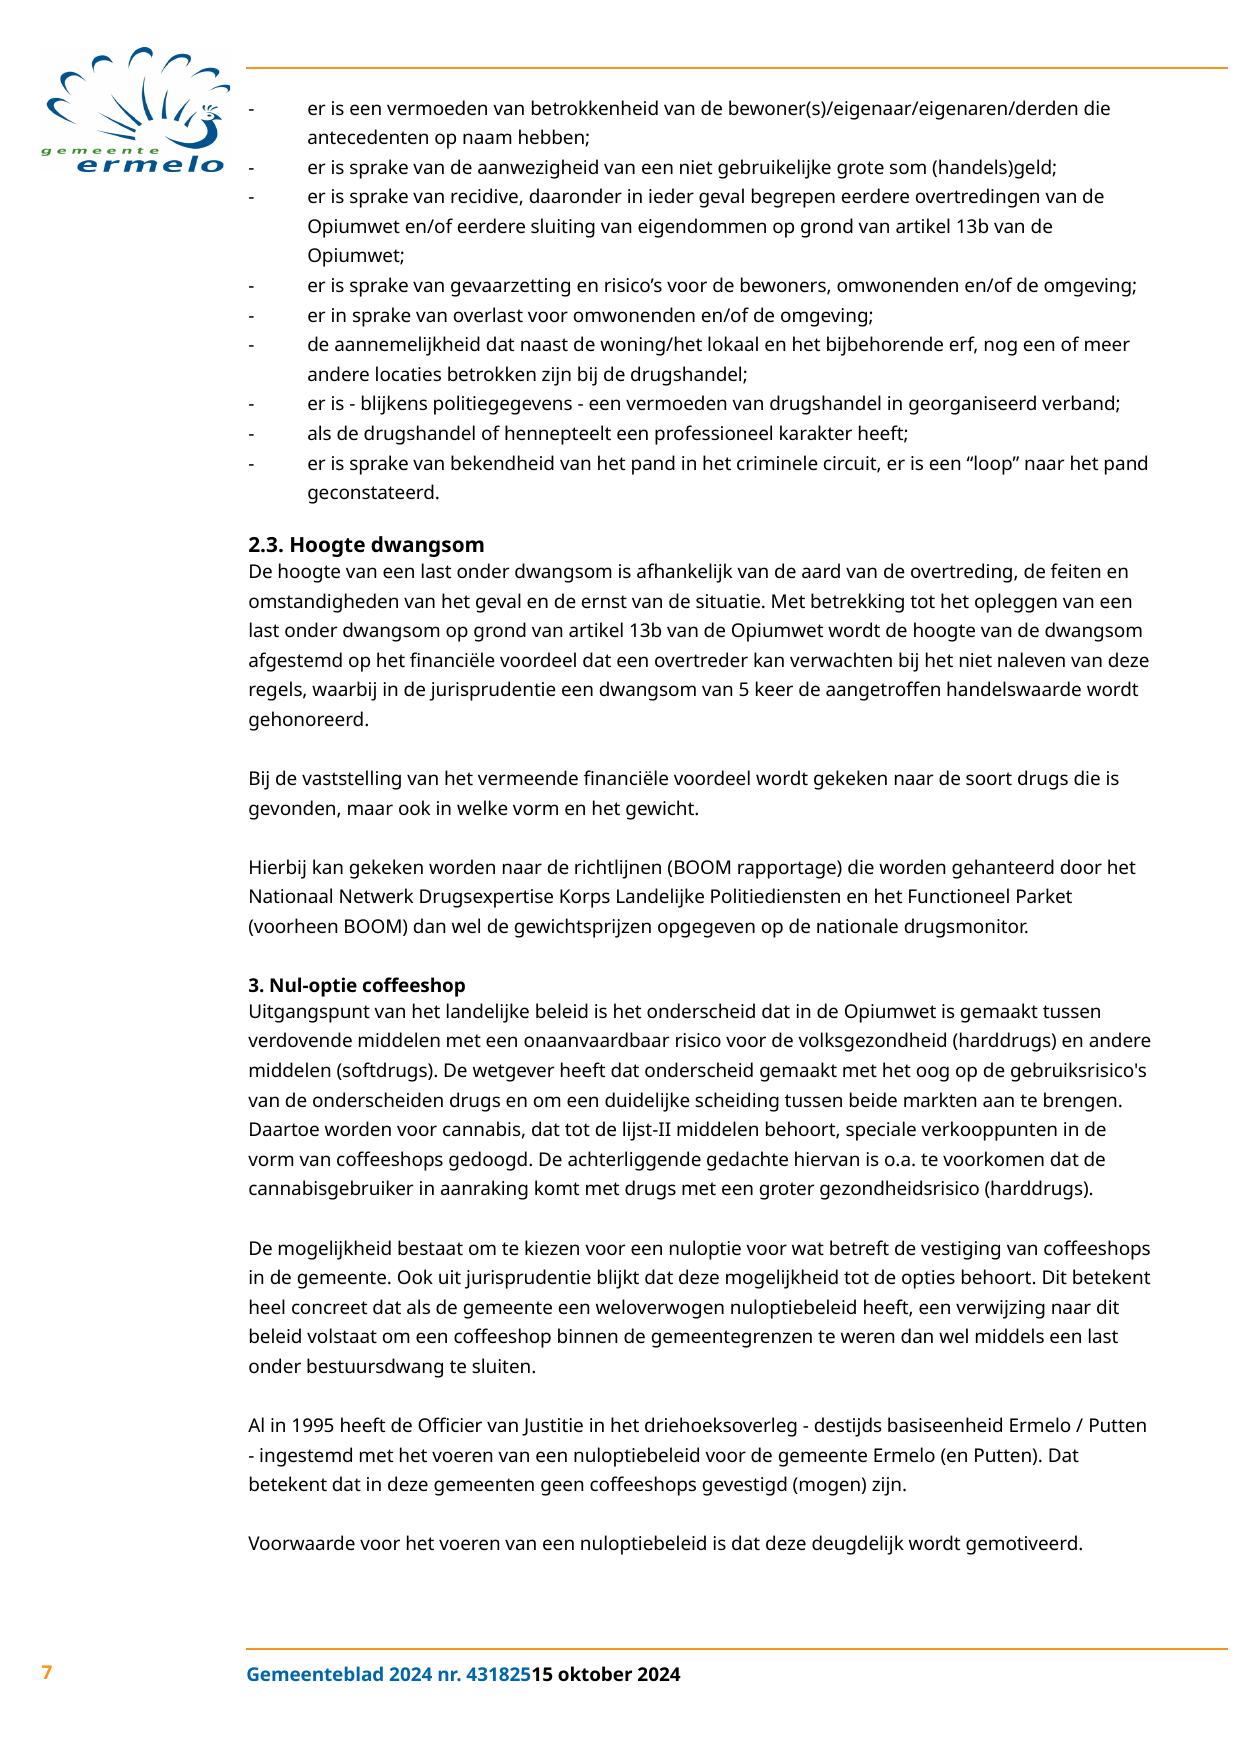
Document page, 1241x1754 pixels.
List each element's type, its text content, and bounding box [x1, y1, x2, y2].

text Al in 1995 heeft de Officier van Justitie in het driehoeksoverleg - destijds basiseenheid Ermelo / Putten - ingestemd met het voeren van een nuloptiebeleid voor de gemeente Ermelo (en Putten). Dat betekent dat in deze gemeenten geen coffeeshops gevestigd (mogen) zijn. [248, 1412, 1152, 1497]
text De mogelijkheid bestaat om te kiezen voor een nuloptie voor wat betreft de vestiging van coffeeshops in de gemeente. Ook uit jurisprudentie blijkt dat deze mogelijkheid tot de opties behoort. Dit betekent heel concreet dat als de gemeente een weloverwogen nuloptiebeleid heeft, een verwijzing naar dit beleid volstaat om een coffeeshop binnen de gemeentegrenzen te weren dan wel middels een last onder bestuursdwang te sluiten. [248, 1235, 1152, 1379]
list er is sprake van bekendheid van het pand in het criminele circuit, er is een “loop” naar het pand geconstateerd. [248, 450, 1152, 505]
text De hoogte van een last onder dwangsom is afhankelijk van de aard van de overtreding, de feiten en omstandigheden van het geval en de ernst van de situatie. Met betrekking tot het opleggen van een last onder dwangsom op grond van artikel 13b van de Opiumwet wordt de hoogte van de dwangsom afgestemd op het financiële voordeel dat een overtreder kan verwachten bij het niet naleven van deze regels, waarbij in de jurisprudentie een dwangsom van 5 keer de aangetroffen handelswaarde wordt gehonoreerd. [248, 558, 1152, 732]
text Uitgangspunt van het landelijke beleid is het onderscheid dat in de Opiumwet is gemaakt tussen verdovende middelen met een onaanvaardbaar risico voor de volksgezondheid (harddrugs) en andere middelen (softdrugs). De wetgever heeft dat onderscheid gemaakt met het oog op de gebruiksrisico's van de onderscheiden drugs en om een duidelijke scheiding tussen beide markten aan te brengen. Daartoe worden voor cannabis, dat tot de lijst-II middelen behoort, speciale verkooppunten in de vorm van coffeeshops gedoogd. De achterliggende gedachte hiervan is o.a. te voorkomen dat de cannabisgebruiker in aanraking komt met drugs met een groter gezondheidsrisico (harddrugs). [248, 998, 1152, 1201]
list de aannemelijkheid dat naast de woning/het lokaal en het bijbehorende erf, nog een of meer andere locaties betrokken zijn bij de drugshandel; [248, 331, 1152, 387]
list als de drugshandel of hennepteelt een professioneel karakter heeft; [248, 420, 1152, 446]
text Voorwaarde voor het voeren van een nuloptiebeleid is dat deze deugdelijk wordt gemotiveerd. [248, 1531, 1152, 1556]
list er is een vermoeden van betrokkenheid van de bewoner(s)/eigenaar/eigenaren/derden die antecedenten op naam hebben; [248, 95, 1152, 150]
text Bij de vaststelling van het vermeende financiële voordeel wordt gekeken naar de soort drugs die is gevonden, maar ook in welke vorm en het gewicht. [248, 765, 1152, 821]
text 2.3. Hoogte dwangsom [248, 530, 1152, 558]
list er is sprake van de aanwezigheid van een niet gebruikelijke grote som (handels)geld; [248, 154, 1152, 180]
list er in sprake van overlast voor omwonenden en/of de omgeving; [248, 302, 1152, 328]
list er is sprake van gevaarzetting en risico’s voor de bewoners, omwonenden en/of de omgeving; [248, 272, 1152, 298]
text Hierbij kan gekeken worden naar de richtlijnen (BOOM rapportage) die worden gehanteerd door het Nationaal Netwerk Drugsexpertise Korps Landelijke Politiediensten en het Functioneel Parket (voorheen BOOM) dan wel de gewichtsprijzen opgegeven op de nationale drugsmonitor. [248, 854, 1152, 939]
list er is - blijkens politiegegevens - een vermoeden van drugshandel in georganiseerd verband; [248, 391, 1152, 416]
text 3. Nul-optie coffeeshop [248, 972, 1152, 998]
list er is sprake van recidive, daaronder in ieder geval begrepen eerdere overtredingen van de Opiumwet en/of eerdere sluiting van eigendommen op grond van artikel 13b van de Opiumwet; [248, 183, 1152, 268]
picture [41, 47, 231, 172]
